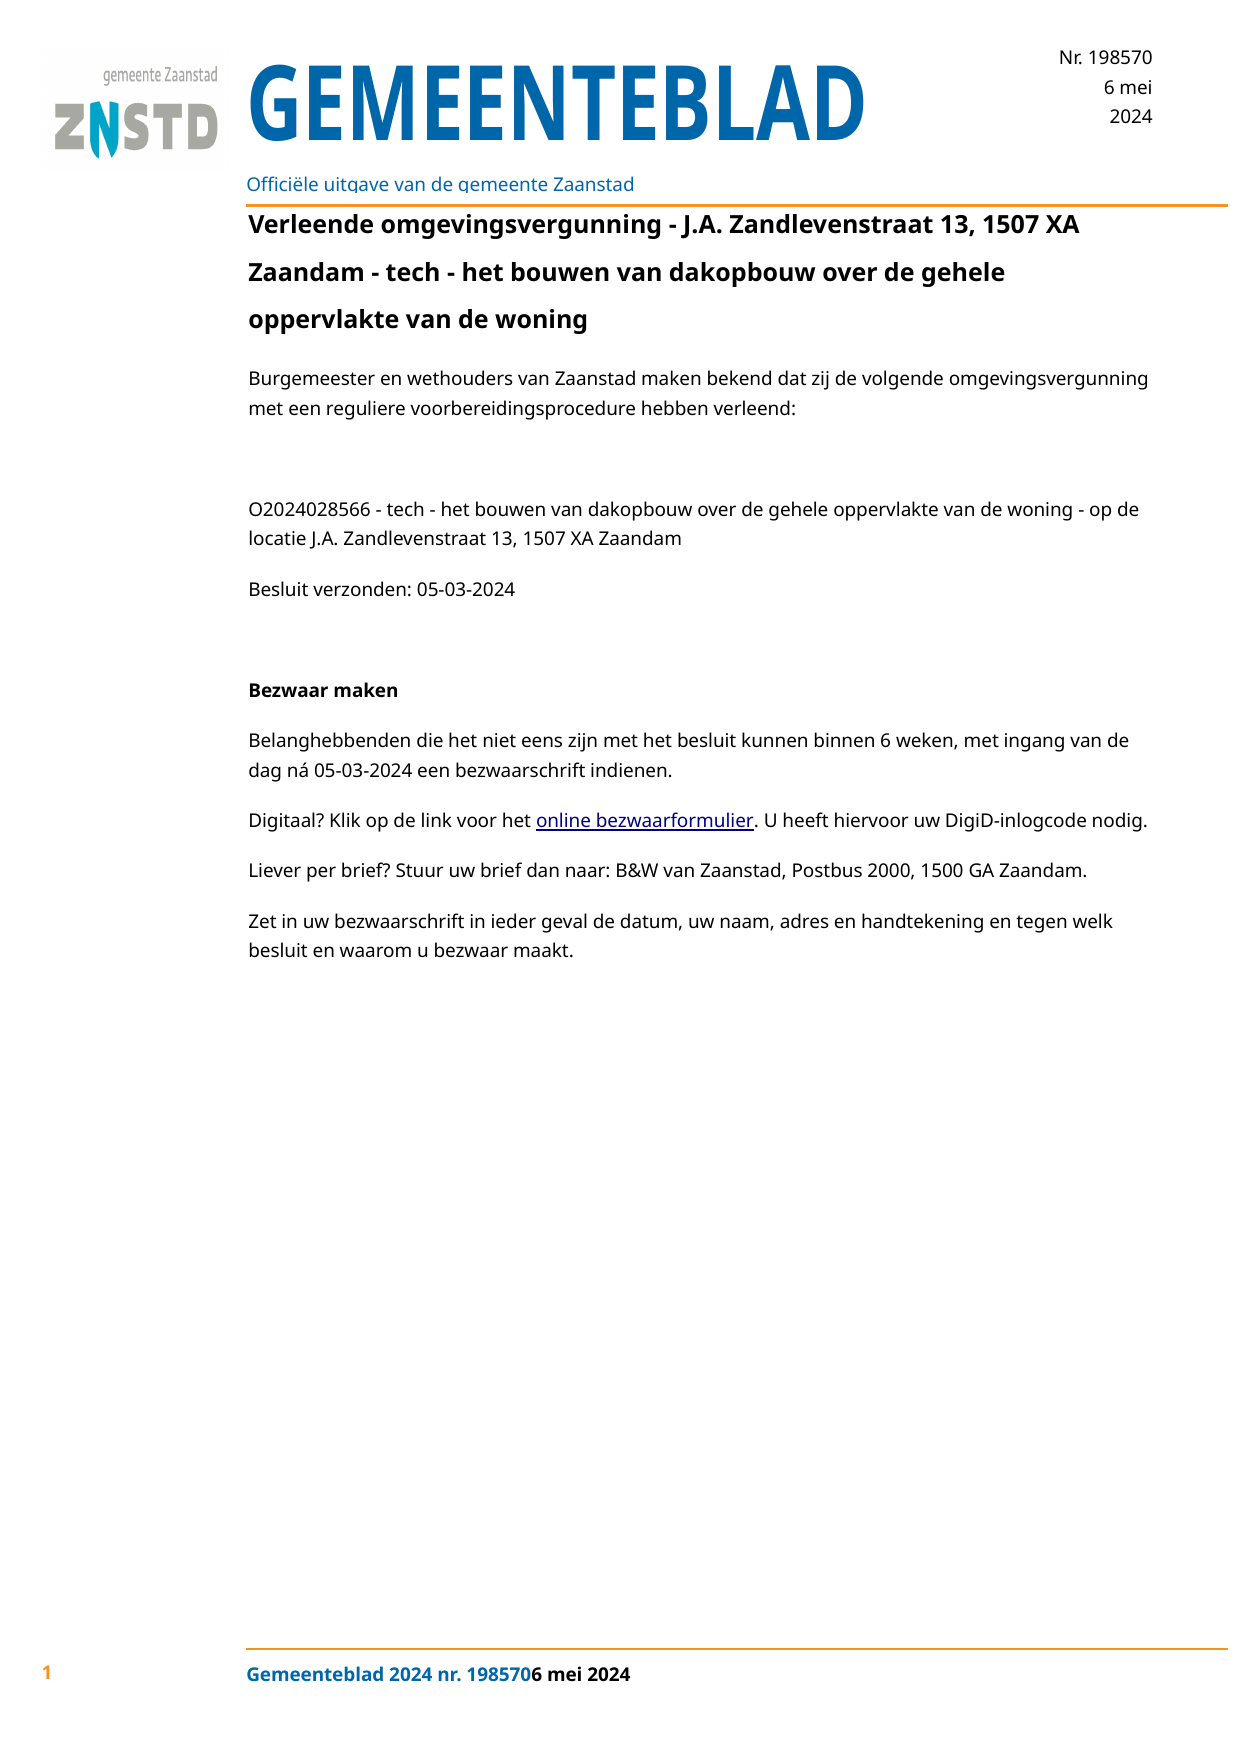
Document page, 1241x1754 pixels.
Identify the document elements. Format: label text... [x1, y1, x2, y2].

picture [41, 47, 231, 172]
text Zet in uw bezwaarschrift in ieder geval de datum, uw naam, adres en handtekening en tegen welk besluit en waarom u bezwaar maakt. [248, 908, 1152, 963]
text Verleende omgevingsvergunning - J.A. Zandlevenstraat 13, 1507 XA Zaandam - tech - het bouwen van dakopbouw over de gehele oppervlakte van de woning [248, 207, 1152, 336]
text Bezwaar maken [248, 677, 1152, 702]
text O2024028566 - tech - het bouwen van dakopbouw over de gehele oppervlakte van de woning - op de locatie J.A. Zandlevenstraat 13, 1507 XA Zaandam [248, 496, 1152, 551]
text Burgemeester en wethouders van Zaanstad maken bekend dat zij de volgende omgevingsvergunning met een reguliere voorbereidingsprocedure hebben verleend: [248, 366, 1152, 421]
text Besluit verzonden: 05-03-2024 [248, 576, 1152, 602]
text Liever per brief? Stuur uw brief dan naar: B&W van Zaanstad, Postbus 2000, 1500 GA Zaandam. [248, 858, 1152, 883]
text Belanghebbenden die het niet eens zijn met het besluit kunnen binnen 6 weken, met ingang van de dag ná 05-03-2024 een bezwaarschrift indienen. [248, 727, 1152, 782]
text Digitaal? Klik op de link voor het online bezwaarformulier. U heeft hiervoor uw DigiD-inlogcode nodig. [248, 807, 1152, 833]
